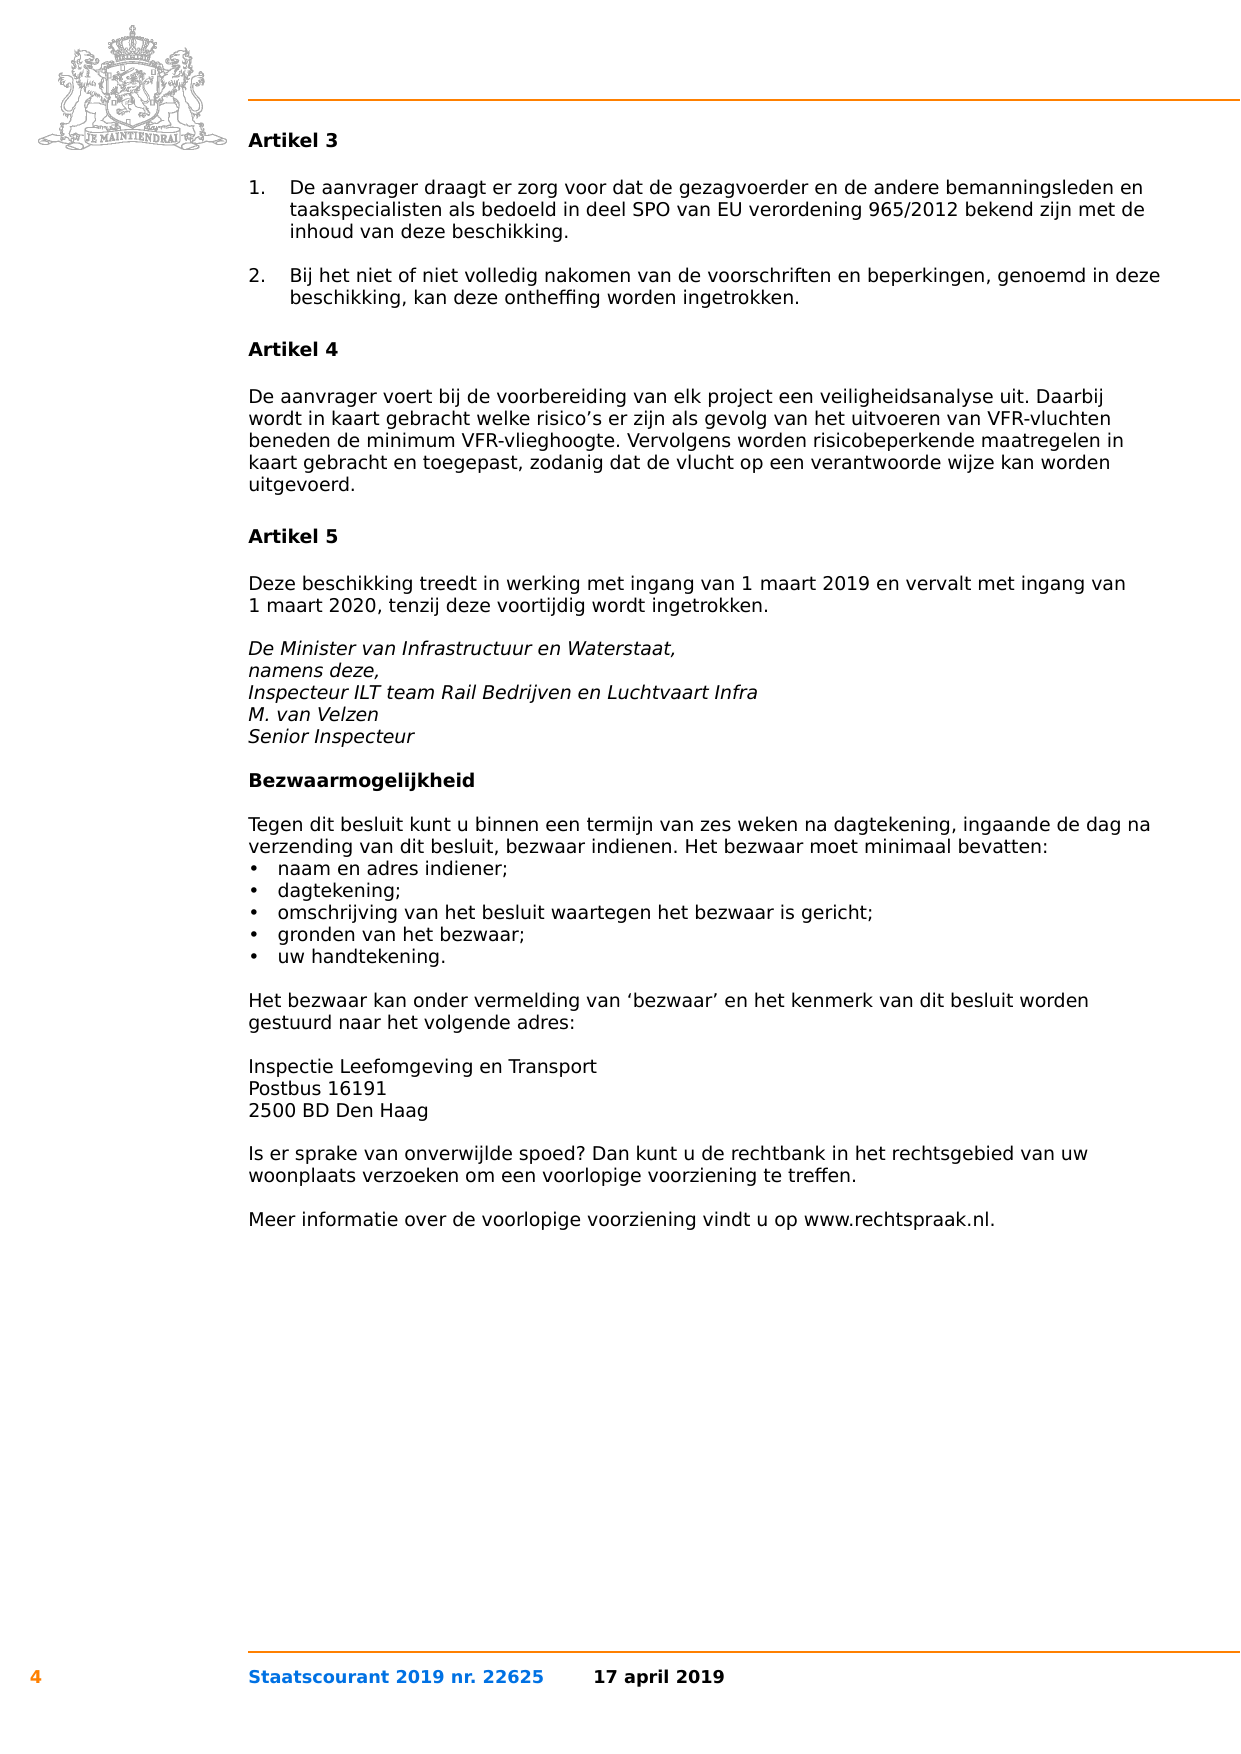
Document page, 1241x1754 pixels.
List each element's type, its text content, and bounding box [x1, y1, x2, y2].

text 2500 BD Den Haag [248, 1099, 1163, 1121]
text 2. Bij het niet of niet volledig nakomen van de voorschriften en beperkingen, genoemd in deze beschikking, kan deze ontheffing worden ingetrokken. [248, 265, 1163, 309]
subtitle Artikel 5 [248, 526, 1163, 547]
text Postbus 16191 [248, 1077, 1163, 1099]
subtitle Artikel 4 [248, 339, 1163, 361]
text Tegen dit besluit kunt u binnen een termijn van zes weken na dagtekening, ingaande de dag na verzending van dit besluit, bezwaar indienen. Het bezwaar moet minimaal bevatten: [248, 814, 1163, 858]
text • naam en adres indiener; [248, 858, 1163, 880]
text De aanvrager voert bij de voorbereiding van elk project een veiligheidsanalyse uit. Daarbij wordt in kaart gebracht welke risico’s er zijn als gevolg van het uitvoeren van VFR-vluchten beneden de minimum VFR-vlieghoogte. Vervolgens worden risicobeperkende maatregelen in kaart gebracht en toegepast, zodanig dat de vlucht op een verantwoorde wijze kan worden uitgevoerd. [248, 386, 1163, 496]
text • gronden van het bezwaar; [248, 924, 1163, 946]
subtitle Artikel 3 [248, 130, 1163, 152]
text Is er sprake van onverwijlde spoed? Dan kunt u de rechtbank in het rechtsgebied van uw woonplaats verzoeken om een voorlopige voorziening te treffen. [248, 1143, 1163, 1187]
text Meer informatie over de voorlopige voorziening vindt u op www.rechtspraak.nl. [248, 1209, 1163, 1231]
text De Minister van Infrastructuur en Waterstaat, namens deze, Inspecteur ILT team Rail Bedrijven en Luchtvaart Infra M. van Velzen Senior Inspecteur [248, 638, 1163, 748]
text • uw handtekening. [248, 946, 1163, 968]
picture [38, 25, 227, 150]
text Deze beschikking treedt in werking met ingang van 1 maart 2019 en vervalt met ingang van 1 maart 2020, tenzij deze voortijdig wordt ingetrokken. [248, 572, 1163, 616]
text Het bezwaar kan onder vermelding van ‘bezwaar’ en het kenmerk van dit besluit worden gestuurd naar het volgende adres: [248, 990, 1163, 1034]
text Bezwaarmogelijkheid [248, 770, 1163, 792]
text • dagtekening; [248, 880, 1163, 902]
text 1. De aanvrager draagt er zorg voor dat de gezagvoerder en de andere bemanningsleden en taakspecialisten als bedoeld in deel SPO van EU verordening 965/2012 bekend zijn met de inhoud van deze beschikking. [248, 177, 1163, 243]
text Inspectie Leefomgeving en Transport [248, 1056, 1163, 1077]
text • omschrijving van het besluit waartegen het bezwaar is gericht; [248, 902, 1163, 924]
